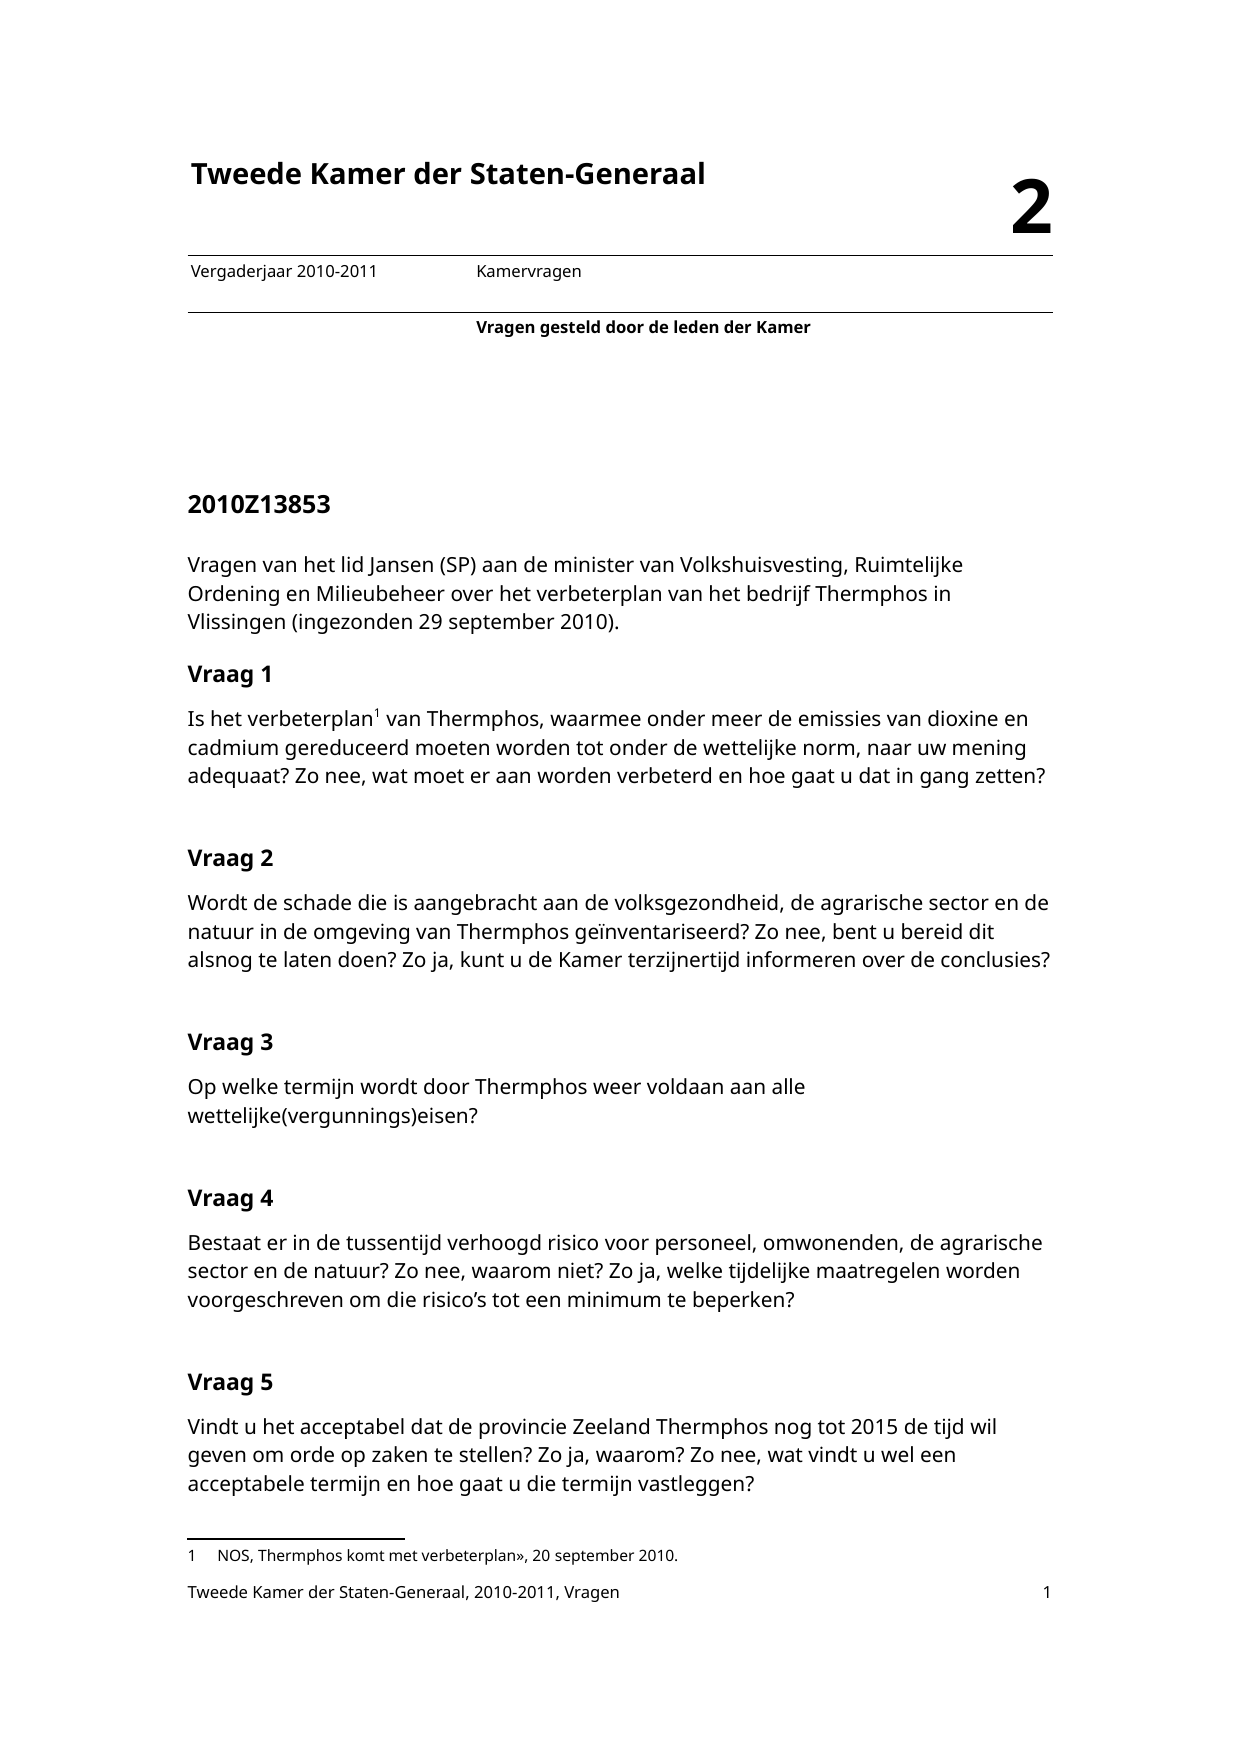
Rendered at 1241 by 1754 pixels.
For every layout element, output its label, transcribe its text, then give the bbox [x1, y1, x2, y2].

table_cell Kamervragen [473, 256, 1053, 312]
table_cell Vragen gesteld door de leden der Kamer [473, 313, 1053, 339]
text NOS, Thermphos komt met verbeterplan», 20 september 2010. [187, 1538, 1053, 1566]
text Bestaat er in de tussentijd verhoogd risico voor personeel, omwonenden, de agrarische sector en de natuur? Zo nee, waarom niet? Zo ja, welke tijdelijke maatregelen worden voorgeschreven om die risico’s tot een minimum te beperken? [187, 1228, 1053, 1313]
subtitle Vraag 3 [187, 1026, 1053, 1057]
text Is het verbeterplan van Thermphos, waarmee onder meer de emissies van dioxine en cadmium gereduceerd moeten worden tot onder de wettelijke norm, naar uw mening adequaat? Zo nee, wat moet er aan worden verbeterd en hoe gaat u dat in gang zetten? [187, 704, 1053, 790]
table_cell [188, 313, 473, 339]
subtitle Vraag 1 [187, 658, 1053, 689]
text Vindt u het acceptabel dat de provincie Zeeland Thermphos nog tot 2015 de tijd wil geven om orde op zaken te stellen? Zo ja, waarom? Zo nee, wat vindt u wel een acceptabele termijn en hoe gaat u die termijn vastleggen? [187, 1412, 1053, 1497]
subtitle Vraag 2 [187, 842, 1053, 873]
subtitle Vraag 5 [187, 1366, 1053, 1397]
table_header Tweede Kamer der Staten-Generaal [188, 150, 879, 255]
text 2010Z13853 [187, 487, 1053, 521]
subtitle Vraag 4 [187, 1182, 1053, 1213]
text Op welke termijn wordt door Thermphos weer voldaan aan alle wettelijke(vergunnings)eisen? [187, 1072, 1053, 1129]
table_cell Vergaderjaar 2010-2011 [188, 256, 473, 312]
table_header 2 [880, 150, 1053, 255]
text Vragen van het lid Jansen (SP) aan de minister van Volkshuisvesting, Ruimtelijke Ordening en Milieubeheer over het verbeterplan van het bedrijf Thermphos in Vlissingen (ingezonden 29 september 2010). [187, 550, 1053, 636]
text Wordt de schade die is aangebracht aan de volksgezondheid, de agrarische sector en de natuur in de omgeving van Thermphos geïnventariseerd? Zo nee, bent u bereid dit alsnog te laten doen? Zo ja, kunt u de Kamer terzijnertijd informeren over de conclusies? [187, 888, 1053, 974]
